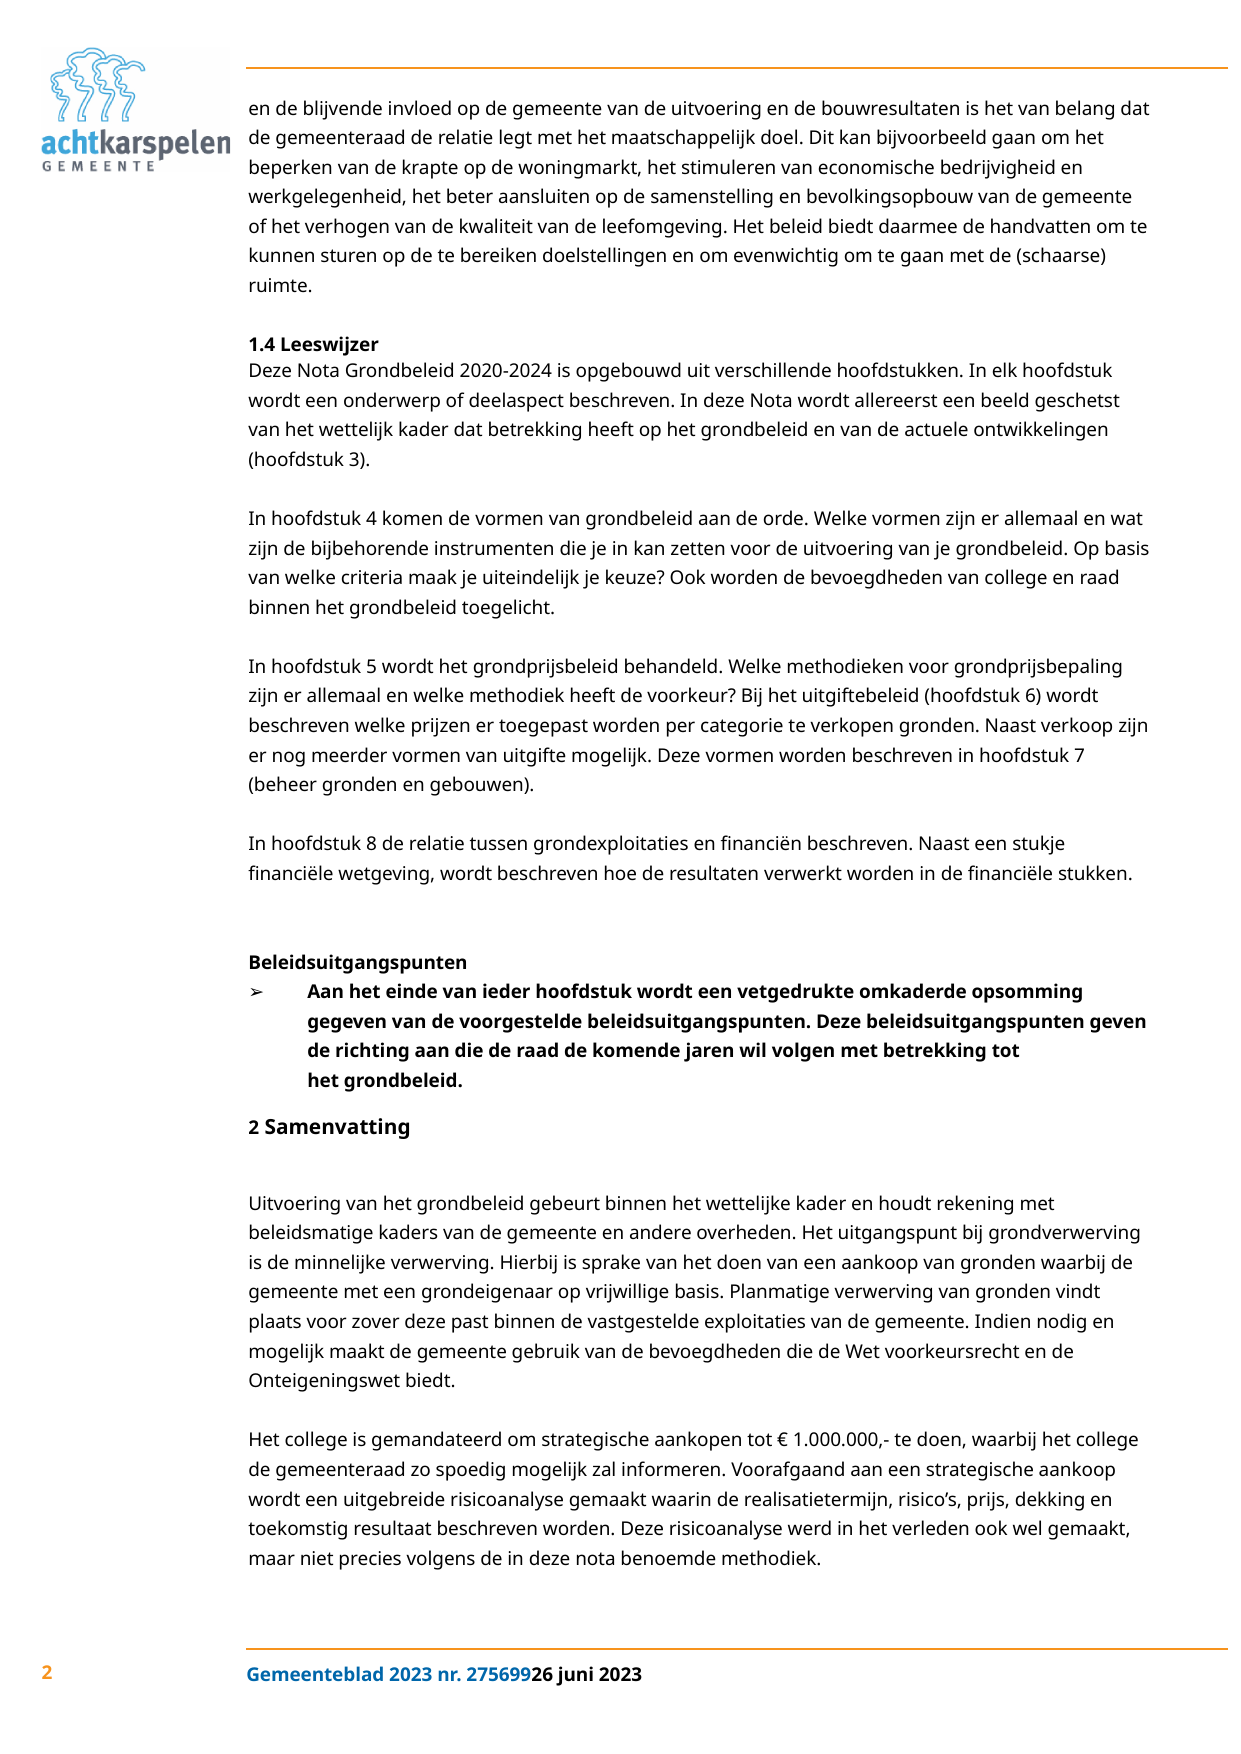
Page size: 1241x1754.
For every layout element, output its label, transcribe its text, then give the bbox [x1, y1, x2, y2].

text en de blijvende invloed op de gemeente van de uitvoering en de bouwresultaten is het van belang dat de gemeenteraad de relatie legt met het maatschappelijk doel. Dit kan bijvoorbeeld gaan om het beperken van de krapte op de woningmarkt, het stimuleren van economische bedrijvigheid en werkgelegenheid, het beter aansluiten op de samenstelling en bevolkingsopbouw van de gemeente of het verhogen van de kwaliteit van de leefomgeving. Het beleid biedt daarmee de handvatten om te kunnen sturen op de te bereiken doelstellingen en om evenwichtig om te gaan met de (schaarse) ruimte. [248, 95, 1152, 298]
text In hoofdstuk 4 komen de vormen van grondbeleid aan de orde. Welke vormen zijn er allemaal en wat zijn de bijbehorende instrumenten die je in kan zetten voor de uitvoering van je grondbeleid. Op basis van welke criteria maak je uiteindelijk je keuze? Ook worden de bevoegdheden van college en raad binnen het grondbeleid toegelicht. [248, 505, 1152, 619]
table_header Beleidsuitgangspunten Aan het einde van ieder hoofdstuk wordt een vetgedrukte omkaderde opsomming gegeven van de voorgestelde beleidsuitgangspunten. Deze beleidsuitgangspunten geven de richting aan die de raad de komende jaren wil volgen met betrekking tot het grondbeleid. [248, 919, 1152, 1093]
text 2 Samenvatting [248, 1112, 1152, 1141]
text In hoofdstuk 8 de relatie tussen grondexploitaties en financiën beschreven. Naast een stukje financiële wetgeving, wordt beschreven hoe de resultaten verwerkt worden in de financiële stukken. [248, 831, 1152, 886]
text Uitvoering van het grondbeleid gebeurt binnen het wettelijke kader en houdt rekening met beleidsmatige kaders van de gemeente en andere overheden. Het uitgangspunt bij grondverwerving is de minnelijke verwerving. Hierbij is sprake van het doen van een aankoop van gronden waarbij de gemeente met een grondeigenaar op vrijwillige basis. Planmatige verwerving van gronden vindt plaats voor zover deze past binnen de vastgestelde exploitaties van de gemeente. Indien nodig en mogelijk maakt de gemeente gebruik van de bevoegdheden die de Wet voorkeursrecht en de Onteigeningswet biedt. [248, 1190, 1152, 1393]
text In hoofdstuk 5 wordt het grondprijsbeleid behandeld. Welke methodieken voor grondprijsbepaling zijn er allemaal en welke methodiek heeft de voorkeur? Bij het uitgiftebeleid (hoofdstuk 6) wordt beschreven welke prijzen er toegepast worden per categorie te verkopen gronden. Naast verkoop zijn er nog meerder vormen van uitgifte mogelijk. Deze vormen worden beschreven in hoofdstuk 7 (beheer gronden en gebouwen). [248, 653, 1152, 797]
text Deze Nota Grondbeleid 2020-2024 is opgebouwd uit verschillende hoofdstukken. In elk hoofdstuk wordt een onderwerp of deelaspect beschreven. In deze Nota wordt allereerst een beeld geschetst van het wettelijk kader dat betrekking heeft op het grondbeleid en van de actuele ontwikkelingen (hoofdstuk 3). [248, 357, 1152, 472]
text Het college is gemandateerd om strategische aankopen tot € 1.000.000,- te doen, waarbij het college de gemeenteraad zo spoedig mogelijk zal informeren. Voorafgaand aan een strategische aankoop wordt een uitgebreide risicoanalyse gemaakt waarin de realisatietermijn, risico’s, prijs, dekking en toekomstig resultaat beschreven worden. Deze risicoanalyse werd in het verleden ook wel gemaakt, maar niet precies volgens de in deze nota benoemde methodiek. [248, 1427, 1152, 1571]
picture [41, 47, 231, 172]
text 1.4 Leeswijzer [248, 331, 1152, 357]
